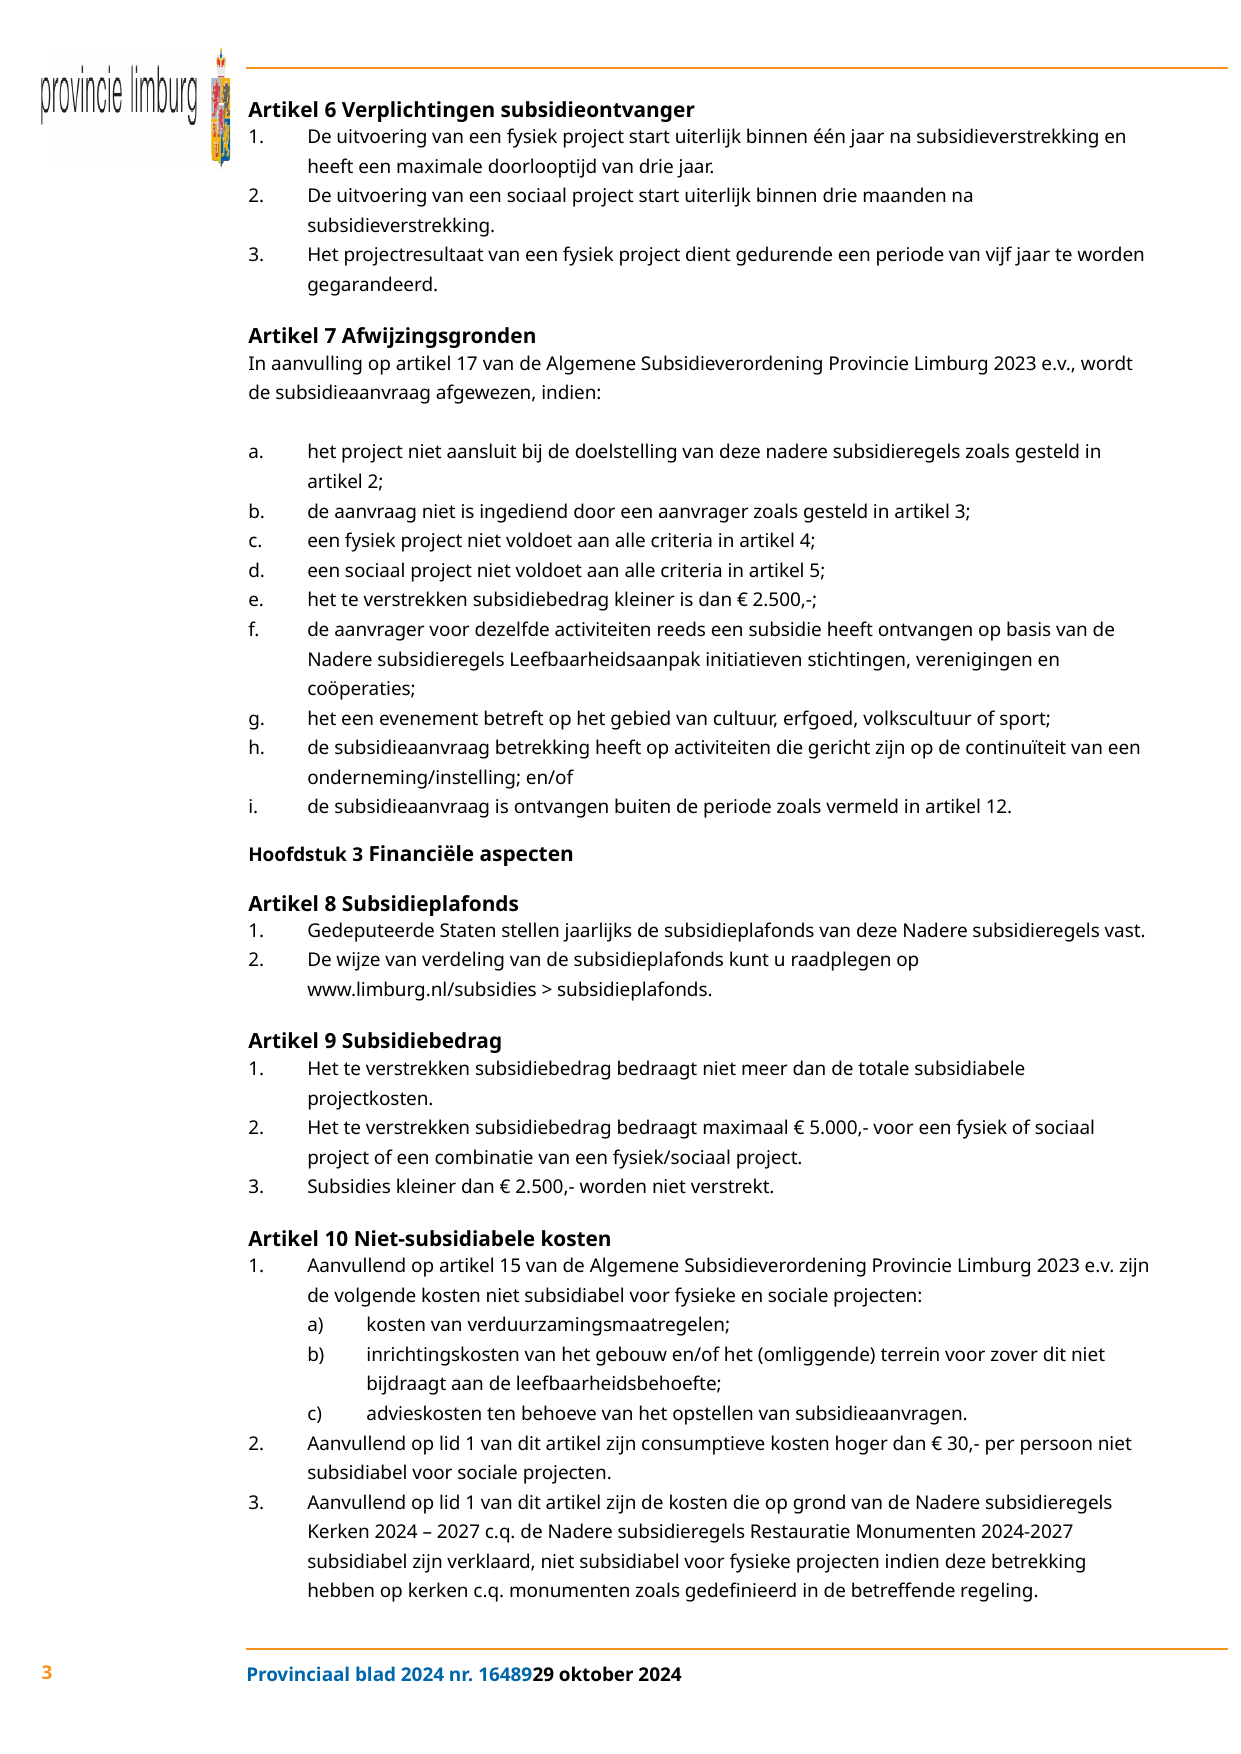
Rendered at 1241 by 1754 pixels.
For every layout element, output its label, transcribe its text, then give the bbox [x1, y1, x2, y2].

text Artikel 6 Verplichtingen subsidieontvanger [248, 95, 1152, 123]
list de subsidieaanvraag betrekking heeft op activiteiten die gericht zijn op de continuïteit van een onderneming/instelling; en/of [248, 734, 1152, 790]
text Artikel 8 Subsidieplafonds [248, 889, 1152, 917]
list Het te verstrekken subsidiebedrag bedraagt maximaal € 5.000,- voor een fysiek of sociaal project of een combinatie van een fysiek/sociaal project. [248, 1114, 1152, 1169]
text Artikel 7 Afwijzingsgronden [248, 322, 1152, 350]
list inrichtingskosten van het gebouw en/of het (omliggende) terrein voor zover dit niet bijdraagt aan de leefbaarheidsbehoefte; [307, 1341, 1152, 1396]
list kosten van verduurzamingsmaatregelen; [307, 1311, 1152, 1337]
picture [41, 47, 231, 172]
list De uitvoering van een fysiek project start uiterlijk binnen één jaar na subsidieverstrekking en heeft een maximale doorlooptijd van drie jaar. [248, 123, 1152, 178]
list Gedeputeerde Staten stellen jaarlijks de subsidieplafonds van deze Nadere subsidieregels vast. [248, 917, 1152, 943]
list Aanvullend op artikel 15 van de Algemene Subsidieverordening Provincie Limburg 2023 e.v. zijn de volgende kosten niet subsidiabel voor fysieke en sociale projecten: [248, 1252, 1152, 1308]
list Het projectresultaat van een fysiek project dient gedurende een periode van vijf jaar te worden gegarandeerd. [248, 242, 1152, 297]
list het een evenement betreft op het gebied van cultuur, erfgoed, volkscultuur of sport; [248, 705, 1152, 731]
text In aanvulling op artikel 17 van de Algemene Subsidieverordening Provincie Limburg 2023 e.v., wordt de subsidieaanvraag afgewezen, indien: [248, 350, 1152, 405]
list advieskosten ten behoeve van het opstellen van subsidieaanvragen. [307, 1400, 1152, 1426]
list de aanvrager voor dezelfde activiteiten reeds een subsidie heeft ontvangen op basis van de Nadere subsidieregels Leefbaarheidsaanpak initiatieven stichtingen, verenigingen en coöperaties; [248, 616, 1152, 701]
list een fysiek project niet voldoet aan alle criteria in artikel 4; [248, 527, 1152, 553]
text Artikel 9 Subsidiebedrag [248, 1027, 1152, 1055]
list een sociaal project niet voldoet aan alle criteria in artikel 5; [248, 557, 1152, 583]
list Aanvullend op lid 1 van dit artikel zijn de kosten die op grond van de Nadere subsidieregels Kerken 2024 – 2027 c.q. de Nadere subsidieregels Restauratie Monumenten 2024-2027 subsidiabel zijn verklaard, niet subsidiabel voor fysieke projecten indien deze betrekking hebben op kerken c.q. monumenten zoals gedefinieerd in de betreffende regeling. [248, 1489, 1152, 1603]
list De uitvoering van een sociaal project start uiterlijk binnen drie maanden na subsidieverstrekking. [248, 182, 1152, 238]
list Subsidies kleiner dan € 2.500,- worden niet verstrekt. [248, 1173, 1152, 1199]
list De wijze van verdeling van de subsidieplafonds kunt u raadplegen op www.limburg.nl/subsidies > subsidieplafonds. [248, 947, 1152, 1002]
text Artikel 10 Niet-subsidiabele kosten [248, 1224, 1152, 1252]
list de aanvraag niet is ingediend door een aanvrager zoals gesteld in artikel 3; [248, 498, 1152, 524]
list Aanvullend op lid 1 van dit artikel zijn consumptieve kosten hoger dan € 30,- per persoon niet subsidiabel voor sociale projecten. [248, 1430, 1152, 1485]
list de subsidieaanvraag is ontvangen buiten de periode zoals vermeld in artikel 12. [248, 794, 1152, 819]
text Hoofdstuk 3 Financiële aspecten [248, 839, 1152, 868]
list Het te verstrekken subsidiebedrag bedraagt niet meer dan de totale subsidiabele projectkosten. [248, 1055, 1152, 1110]
list het te verstrekken subsidiebedrag kleiner is dan € 2.500,-; [248, 587, 1152, 612]
list het project niet aansluit bij de doelstelling van deze nadere subsidieregels zoals gesteld in artikel 2; [248, 439, 1152, 494]
